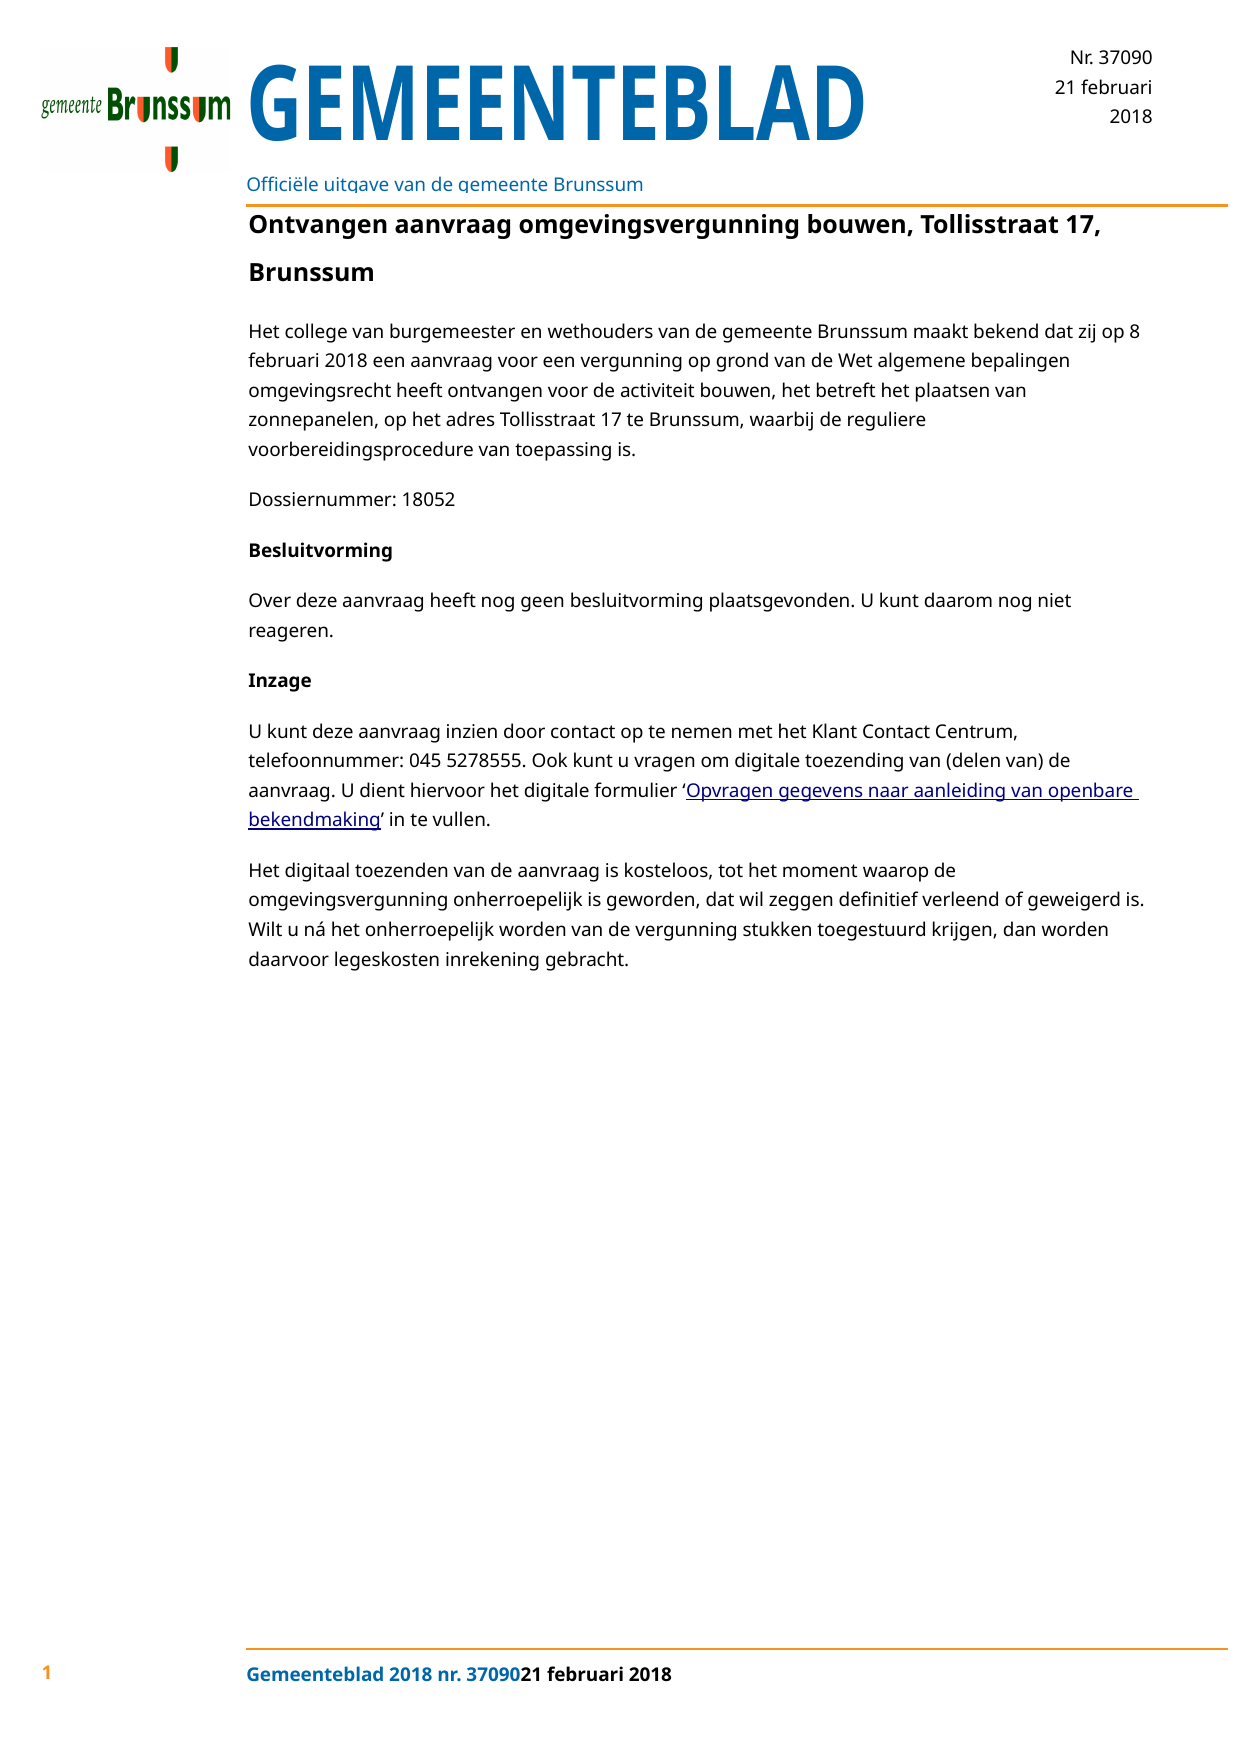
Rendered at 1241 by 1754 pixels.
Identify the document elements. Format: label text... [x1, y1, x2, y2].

text U kunt deze aanvraag inzien door contact op te nemen met het Klant Contact Centrum, telefoonnummer: 045 5278555. Ook kunt u vragen om digitale toezending van (delen van) de aanvraag. U dient hiervoor het digitale formulier ‘Opvragen gegevens naar aanleiding van openbare bekendmaking’ in te vullen. [248, 718, 1152, 832]
text Het college van burgemeester en wethouders van de gemeente Brunssum maakt bekend dat zij op 8 februari 2018 een aanvraag voor een vergunning op grond van de Wet algemene bepalingen omgevingsrecht heeft ontvangen voor de activiteit bouwen, het betreft het plaatsen van zonnepanelen, op het adres Tollisstraat 17 te Brunssum, waarbij de reguliere voorbereidingsprocedure van toepassing is. [248, 318, 1152, 462]
text Besluitvorming [248, 537, 1152, 563]
text Dossiernummer: 18052 [248, 487, 1152, 512]
picture [41, 47, 231, 172]
text Over deze aanvraag heeft nog geen besluitvorming plaatsgevonden. U kunt daarom nog niet reageren. [248, 587, 1152, 643]
text Inzage [248, 667, 1152, 693]
text Het digitaal toezenden van de aanvraag is kosteloos, tot het moment waarop de omgevingsvergunning onherroepelijk is geworden, dat wil zeggen definitief verleend of geweigerd is. Wilt u ná het onherroepelijk worden van de vergunning stukken toegestuurd krijgen, dan worden daarvoor legeskosten inrekening gebracht. [248, 857, 1152, 972]
text Ontvangen aanvraag omgevingsvergunning bouwen, Tollisstraat 17, Brunssum [248, 207, 1152, 288]
